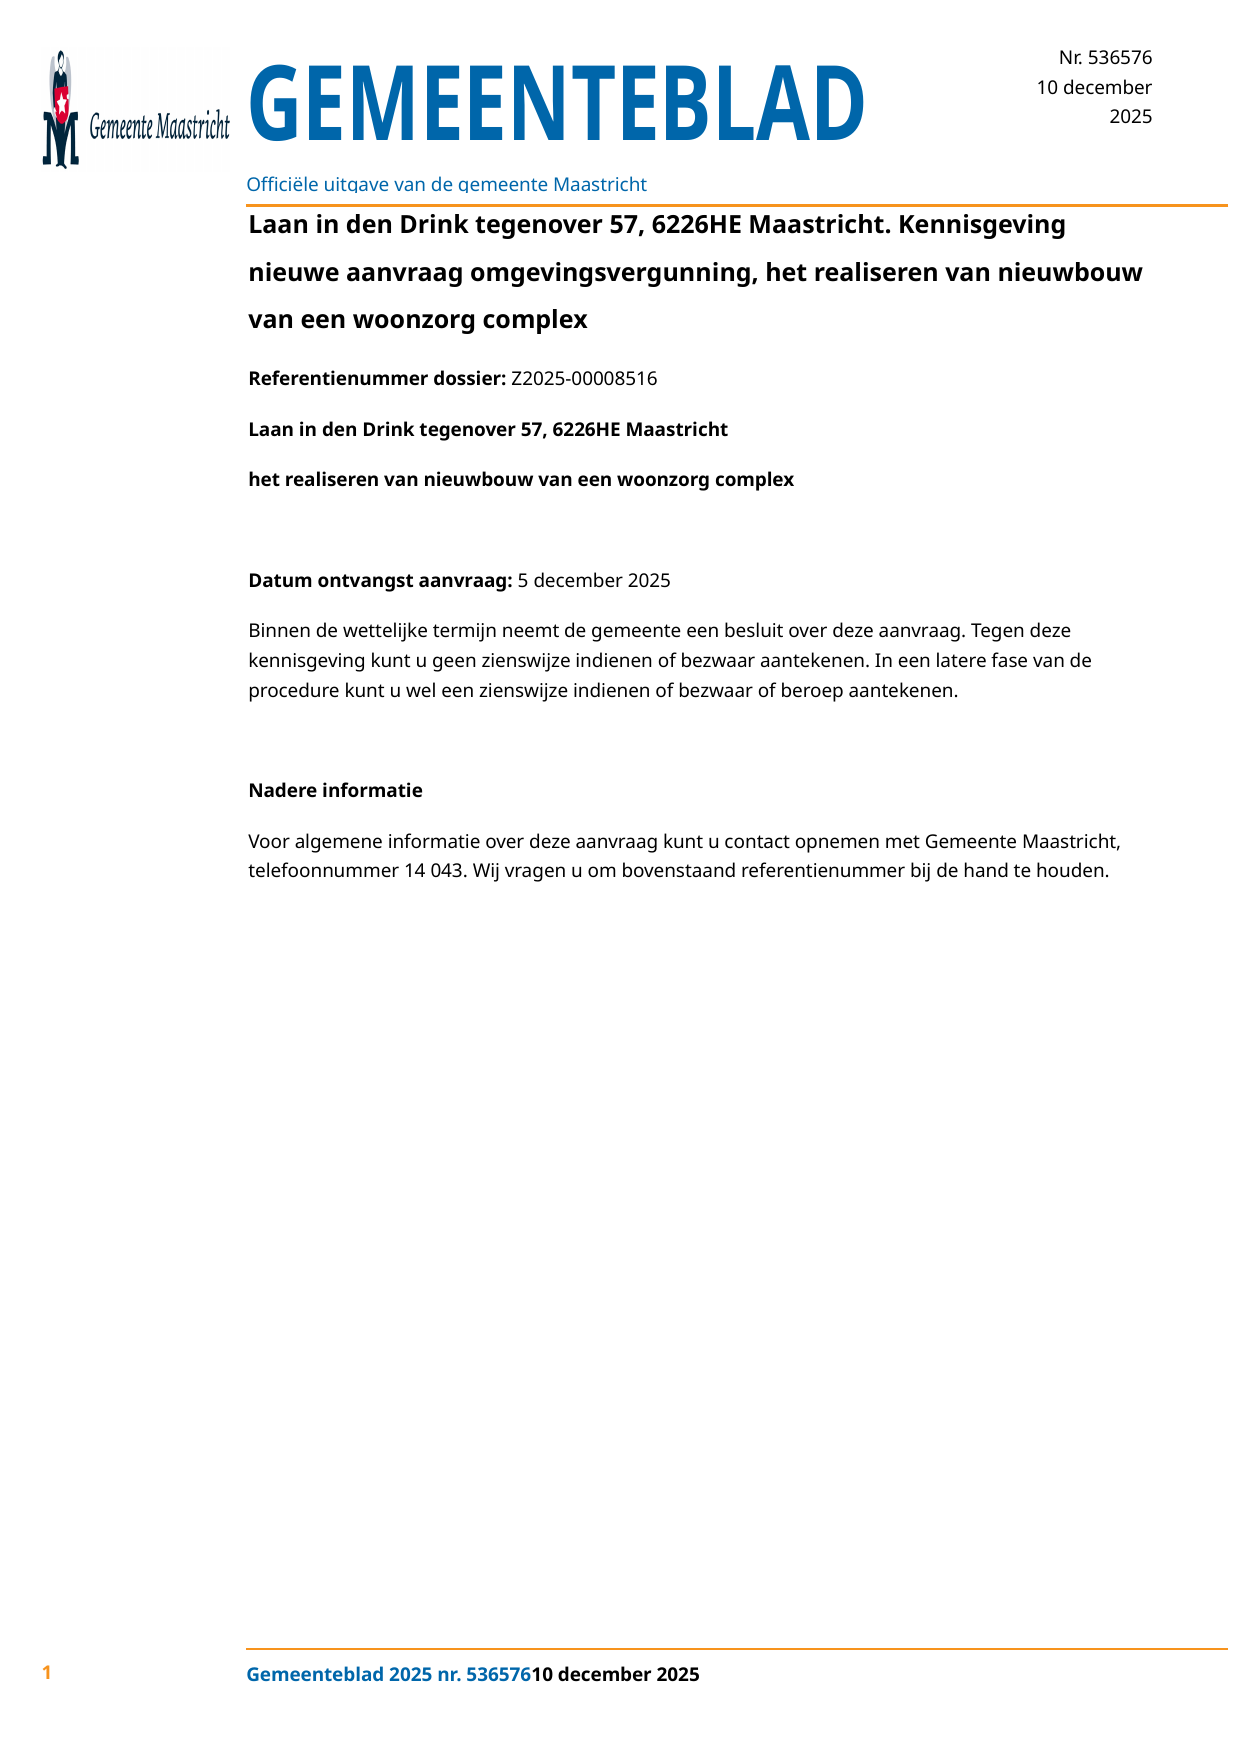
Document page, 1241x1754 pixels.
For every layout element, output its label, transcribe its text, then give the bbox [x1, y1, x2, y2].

text het realiseren van nieuwbouw van een woonzorg complex [248, 466, 1152, 492]
text Nadere informatie [248, 778, 1152, 803]
text Datum ontvangst aanvraag: 5 december 2025 [248, 567, 1152, 593]
text Laan in den Drink tegenover 57, 6226HE Maastricht. Kennisgeving nieuwe aanvraag omgevingsvergunning, het realiseren van nieuwbouw van een woonzorg complex [248, 207, 1152, 336]
text Laan in den Drink tegenover 57, 6226HE Maastricht [248, 416, 1152, 442]
text Referentienummer dossier: Z2025-00008516 [248, 366, 1152, 391]
text Voor algemene informatie over deze aanvraag kunt u contact opnemen met Gemeente Maastricht, telefoonnummer 14 043. Wij vragen u om bovenstaand referentienummer bij de hand te houden. [248, 828, 1152, 883]
text Binnen de wettelijke termijn neemt de gemeente een besluit over deze aanvraag. Tegen deze kennisgeving kunt u geen zienswijze indienen of bezwaar aantekenen. In een latere fase van de procedure kunt u wel een zienswijze indienen of bezwaar of beroep aantekenen. [248, 618, 1152, 702]
picture [41, 47, 231, 172]
